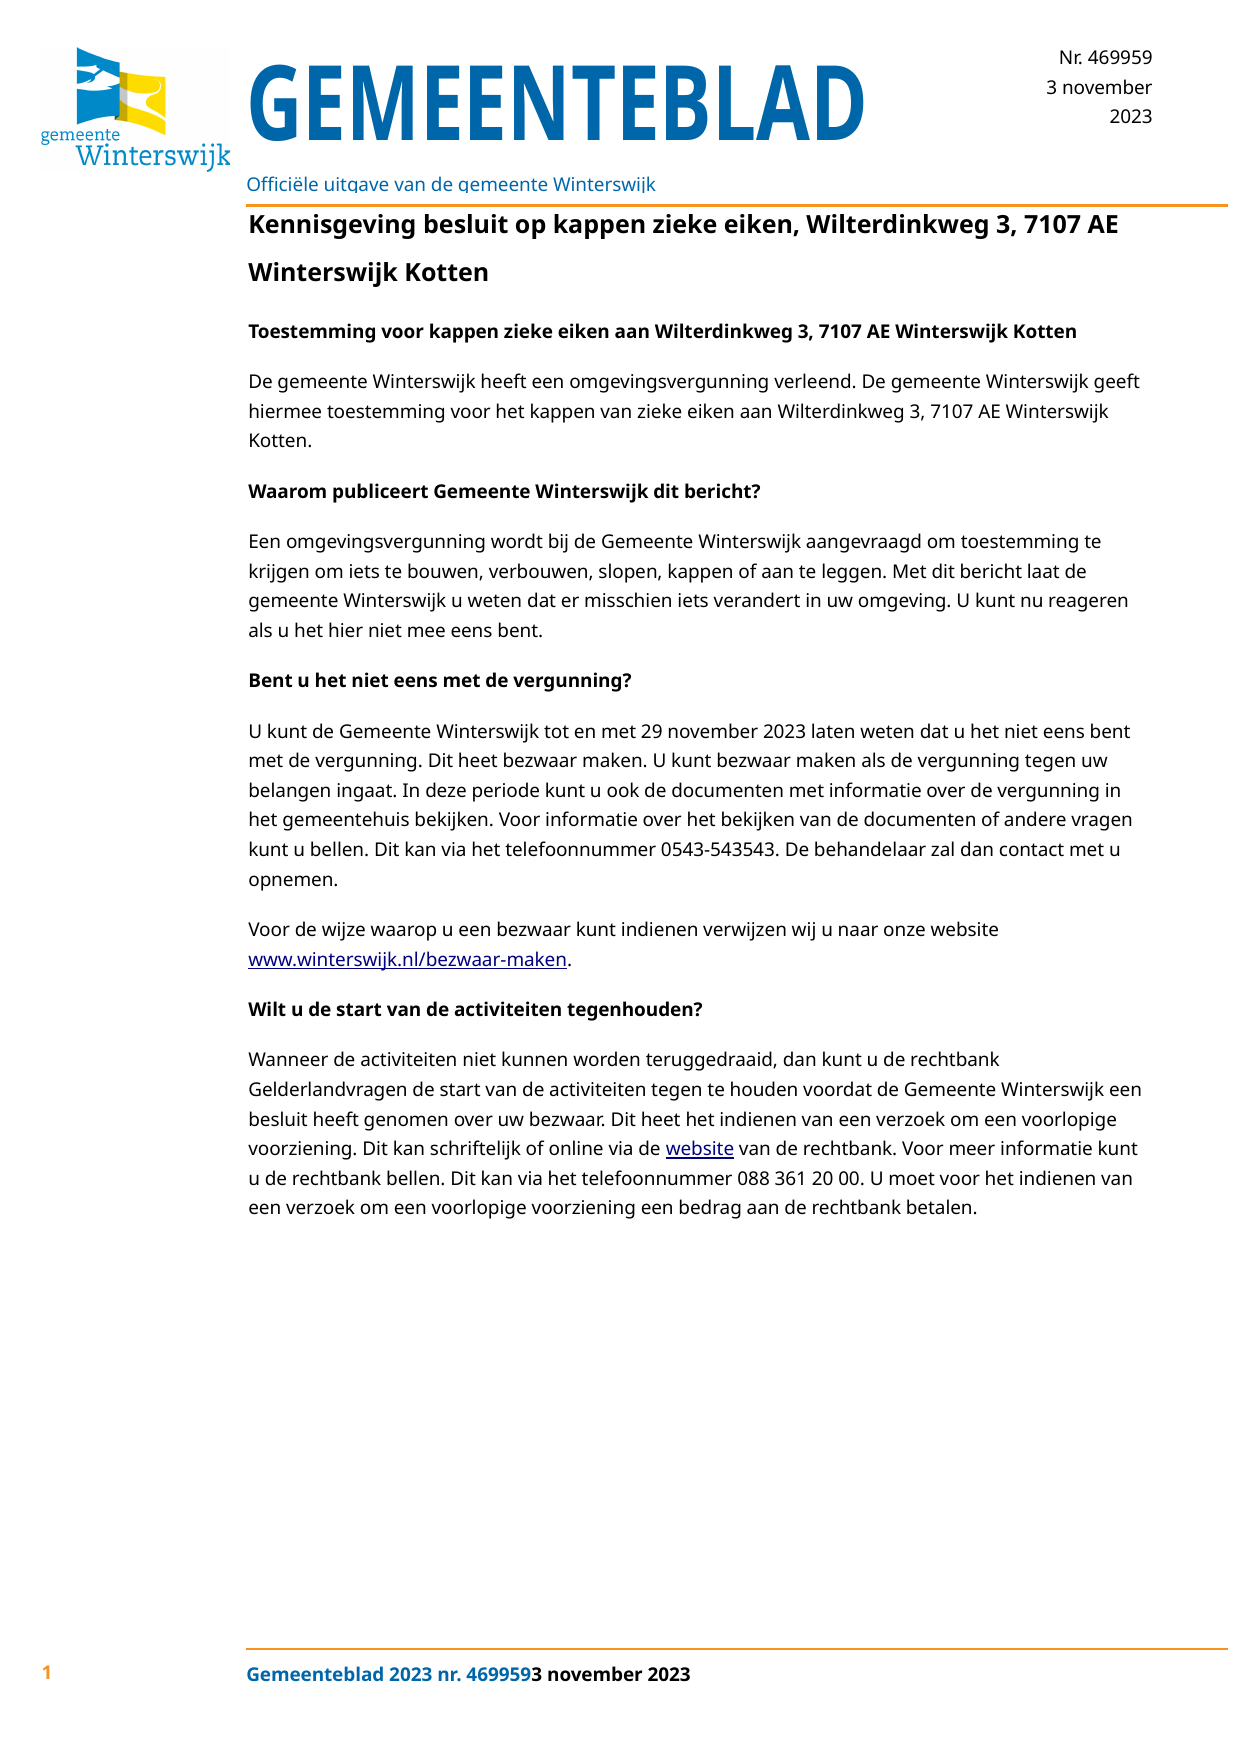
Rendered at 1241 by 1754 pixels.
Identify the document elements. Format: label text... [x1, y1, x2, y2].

picture [41, 47, 231, 172]
text De gemeente Winterswijk heeft een omgevingsvergunning verleend. De gemeente Winterswijk geeft hiermee toestemming voor het kappen van zieke eiken aan Wilterdinkweg 3, 7107 AE Winterswijk Kotten. [248, 368, 1152, 453]
text Kennisgeving besluit op kappen zieke eiken, Wilterdinkweg 3, 7107 AE Winterswijk Kotten [248, 207, 1152, 288]
picture [225, 153, 231, 162]
text Toestemming voor kappen zieke eiken aan Wilterdinkweg 3, 7107 AE Winterswijk Kotten [248, 318, 1152, 344]
text Wilt u de start van de activiteiten tegenhouden? [248, 996, 1152, 1022]
text U kunt de Gemeente Winterswijk tot en met 29 november 2023 laten weten dat u het niet eens bent met de vergunning. Dit heet bezwaar maken. U kunt bezwaar maken als de vergunning tegen uw belangen ingaat. In deze periode kunt u ook de documenten met informatie over de vergunning in het gemeentehuis bekijken. Voor informatie over het bekijken van de documenten of andere vragen kunt u bellen. Dit kan via het telefoonnummer 0543-543543. De behandelaar zal dan contact met u opnemen. [248, 718, 1152, 892]
text Voor de wijze waarop u een bezwaar kunt indienen verwijzen wij u naar onze website www.winterswijk.nl/bezwaar-maken. [248, 916, 1152, 972]
text Een omgevingsvergunning wordt bij de Gemeente Winterswijk aangevraagd om toestemming te krijgen om iets te bouwen, verbouwen, slopen, kappen of aan te leggen. Met dit bericht laat de gemeente Winterswijk u weten dat er misschien iets verandert in uw omgeving. U kunt nu reageren als u het hier niet mee eens bent. [248, 528, 1152, 643]
text Bent u het niet eens met de vergunning? [248, 667, 1152, 693]
text Waarom publiceert Gemeente Winterswijk dit bericht? [248, 478, 1152, 504]
text Wanneer de activiteiten niet kunnen worden teruggedraaid, dan kunt u de rechtbank Gelderlandvragen de start van de activiteiten tegen te houden voordat de Gemeente Winterswijk een besluit heeft genomen over uw bezwaar. Dit heet het indienen van een verzoek om een voorlopige voorziening. Dit kan schriftelijk of online via de website van de rechtbank. Voor meer informatie kunt u de rechtbank bellen. Dit kan via het telefoonnummer 088 361 20 00. U moet voor het indienen van een verzoek om een voorlopige voorziening een bedrag aan de rechtbank betalen. [248, 1047, 1152, 1220]
